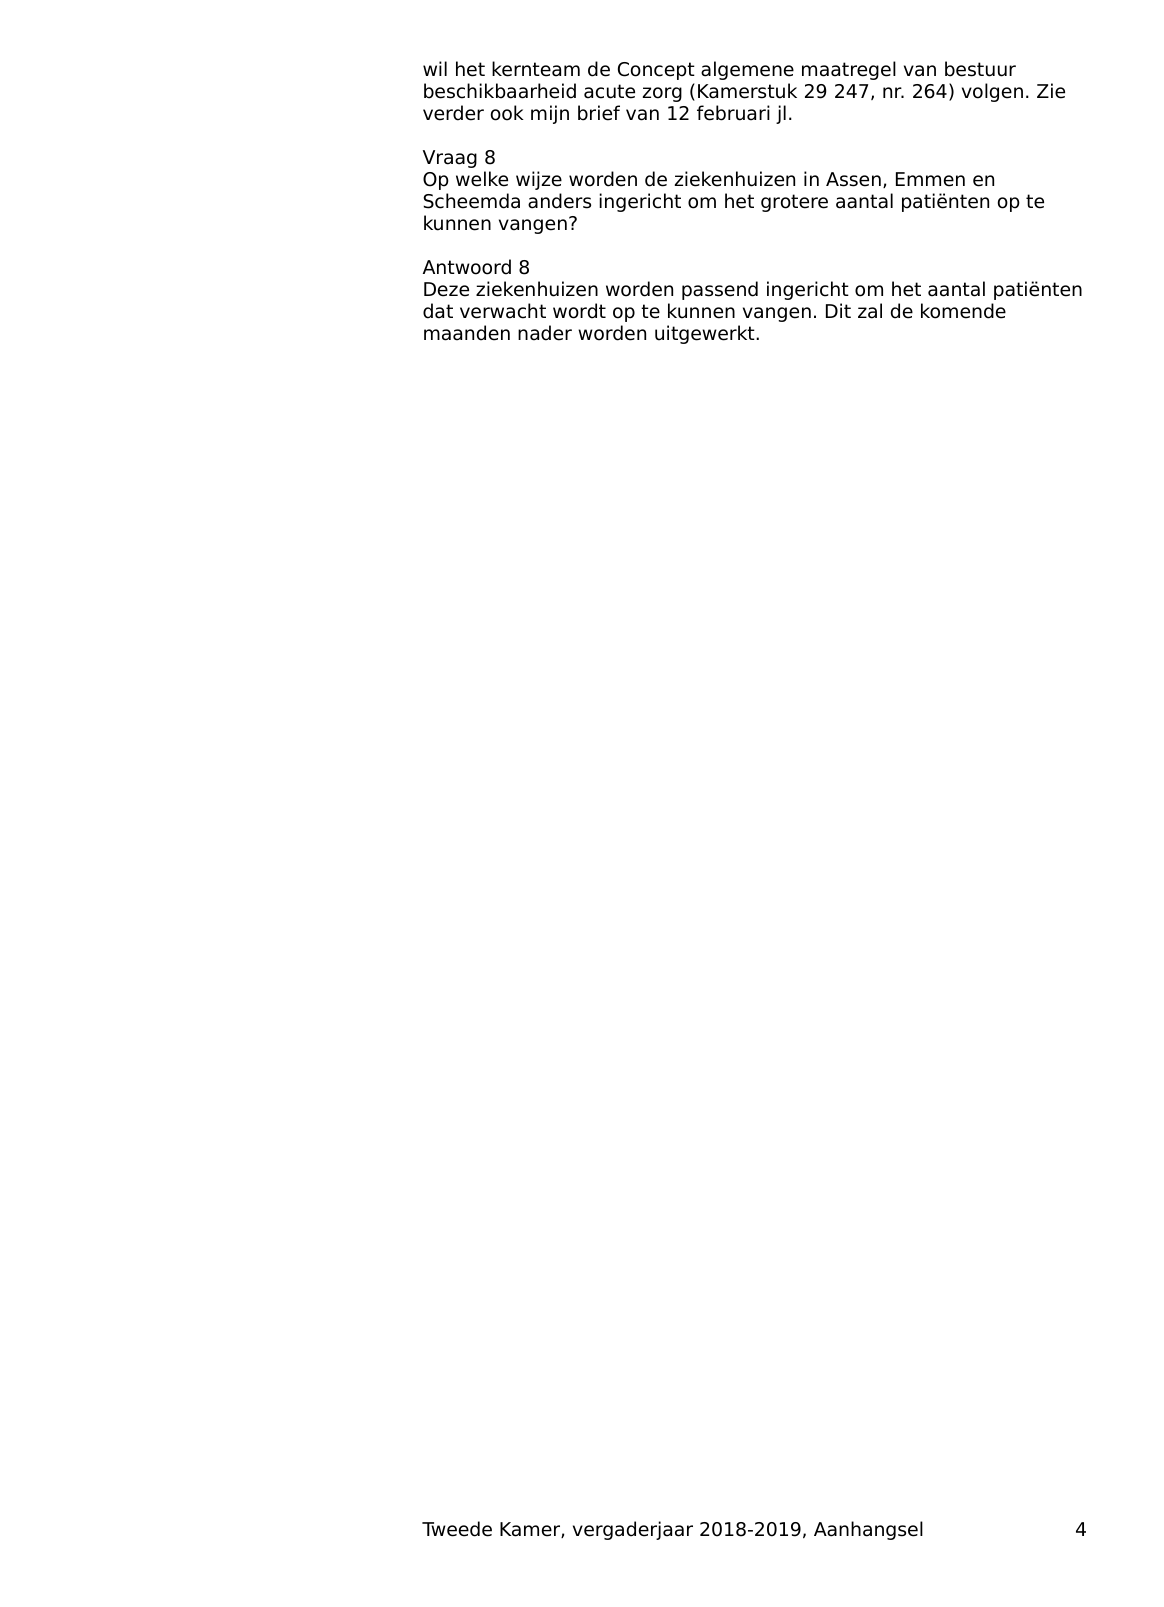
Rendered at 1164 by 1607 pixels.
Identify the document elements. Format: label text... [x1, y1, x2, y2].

text Antwoord 8 [422, 257, 1087, 279]
text Deze ziekenhuizen worden passend ingericht om het aantal patiënten dat verwacht wordt op te kunnen vangen. Dit zal de komende maanden nader worden uitgewerkt. [422, 279, 1087, 345]
text Op welke wijze worden de ziekenhuizen in Assen, Emmen en Scheemda anders ingericht om het grotere aantal patiënten op te kunnen vangen? [422, 169, 1087, 235]
text wil het kernteam de Concept algemene maatregel van bestuur beschikbaarheid acute zorg (Kamerstuk 29 247, nr. 264) volgen. Zie verder ook mijn brief van 12 februari jl. [422, 59, 1087, 125]
text Vraag 8 [422, 147, 1087, 169]
